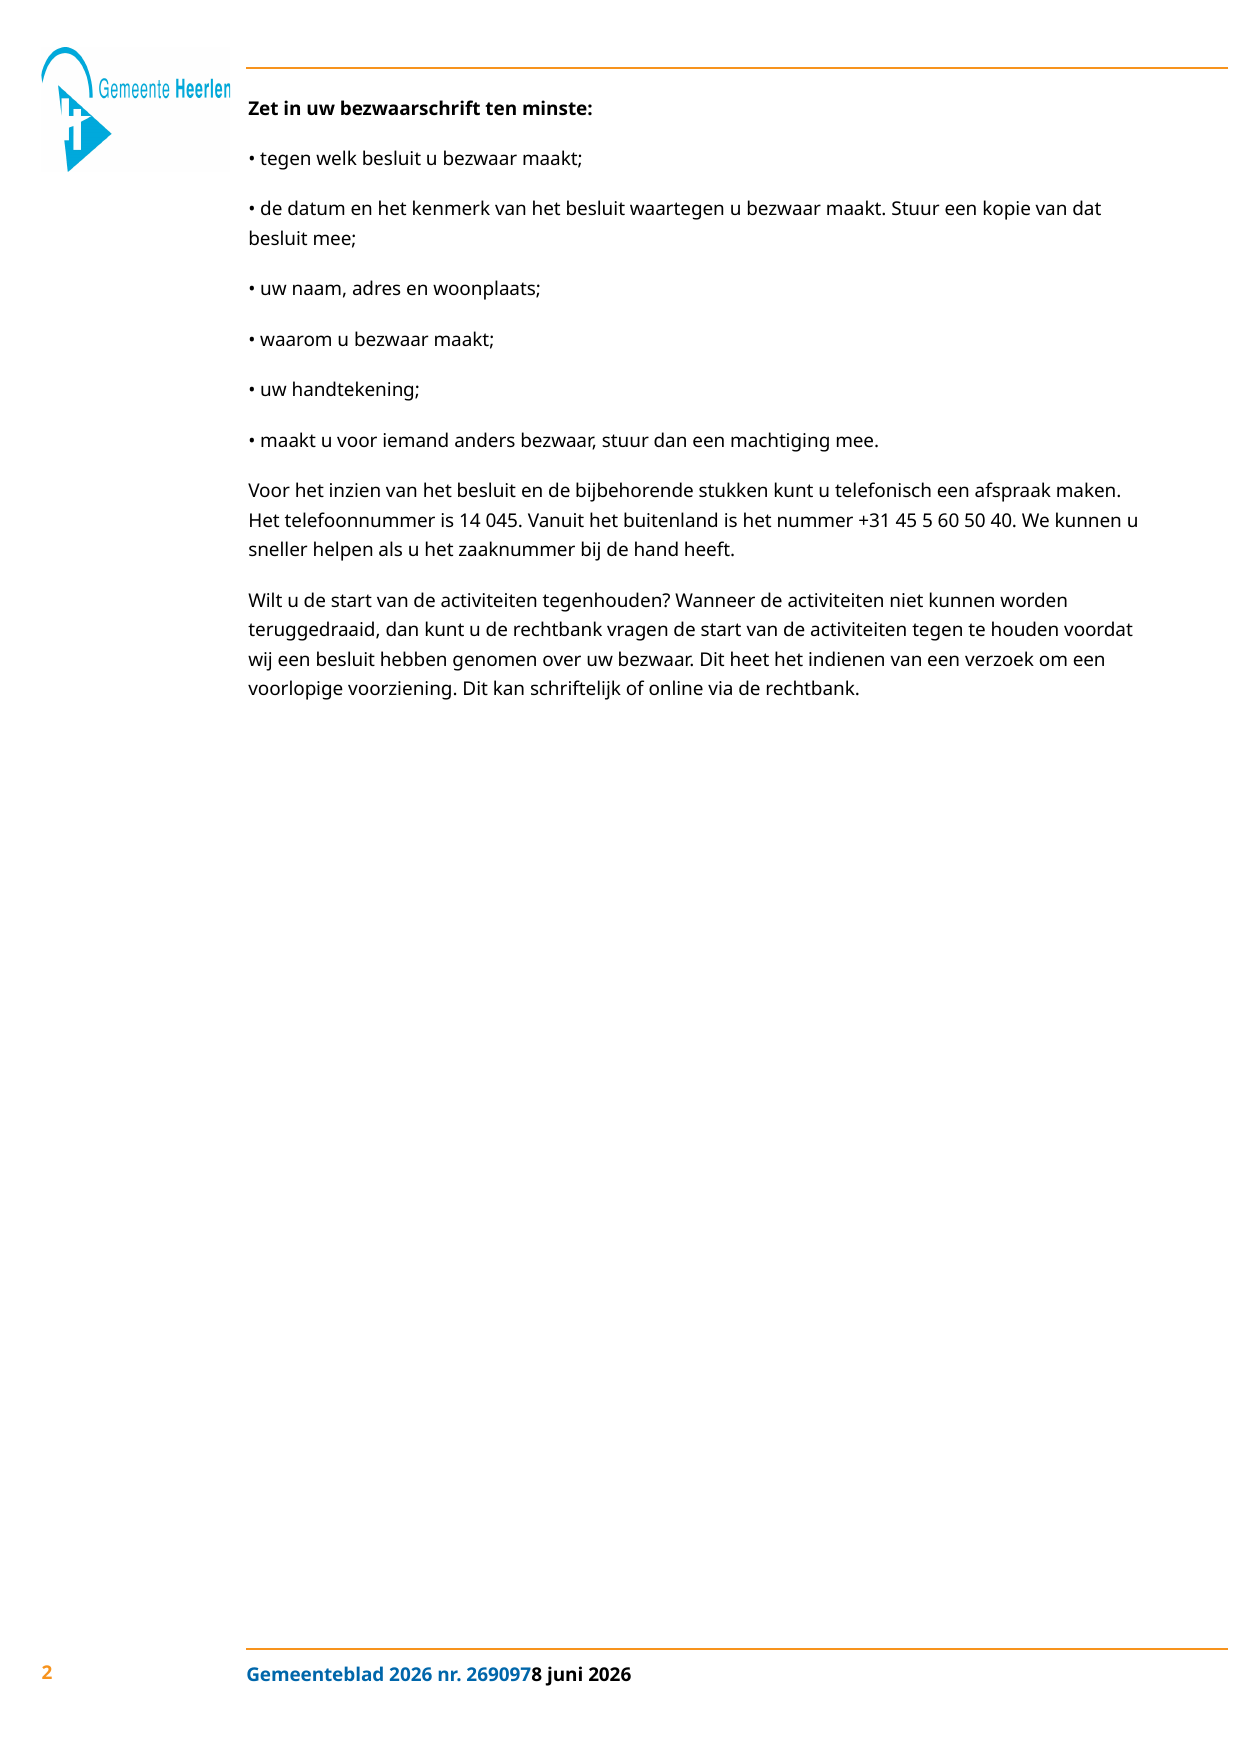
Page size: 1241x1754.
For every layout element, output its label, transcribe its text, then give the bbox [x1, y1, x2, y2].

text • de datum en het kenmerk van het besluit waartegen u bezwaar maakt. Stuur een kopie van dat besluit mee; [248, 196, 1152, 251]
text • uw naam, adres en woonplaats; [248, 276, 1152, 301]
text Wilt u de start van de activiteiten tegenhouden? Wanneer de activiteiten niet kunnen worden teruggedraaid, dan kunt u de rechtbank vragen de start van de activiteiten tegen te houden voordat wij een besluit hebben genomen over uw bezwaar. Dit heet het indienen van een verzoek om een voorlopige voorziening. Dit kan schriftelijk of online via de rechtbank. [248, 587, 1152, 701]
text Voor het inzien van het besluit en de bijbehorende stukken kunt u telefonisch een afspraak maken. Het telefoonnummer is 14 045. Vanuit het buitenland is het nummer +31 45 5 60 50 40. We kunnen u sneller helpen als u het zaaknummer bij de hand heeft. [248, 477, 1152, 562]
picture [41, 47, 231, 172]
picture [41, 47, 59, 70]
text • maakt u voor iemand anders bezwaar, stuur dan een machtiging mee. [248, 427, 1152, 453]
text • waarom u bezwaar maakt; [248, 326, 1152, 352]
text • uw handtekening; [248, 376, 1152, 402]
text • tegen welk besluit u bezwaar maakt; [248, 145, 1152, 171]
text Zet in uw bezwaarschrift ten minste: [248, 95, 1152, 121]
